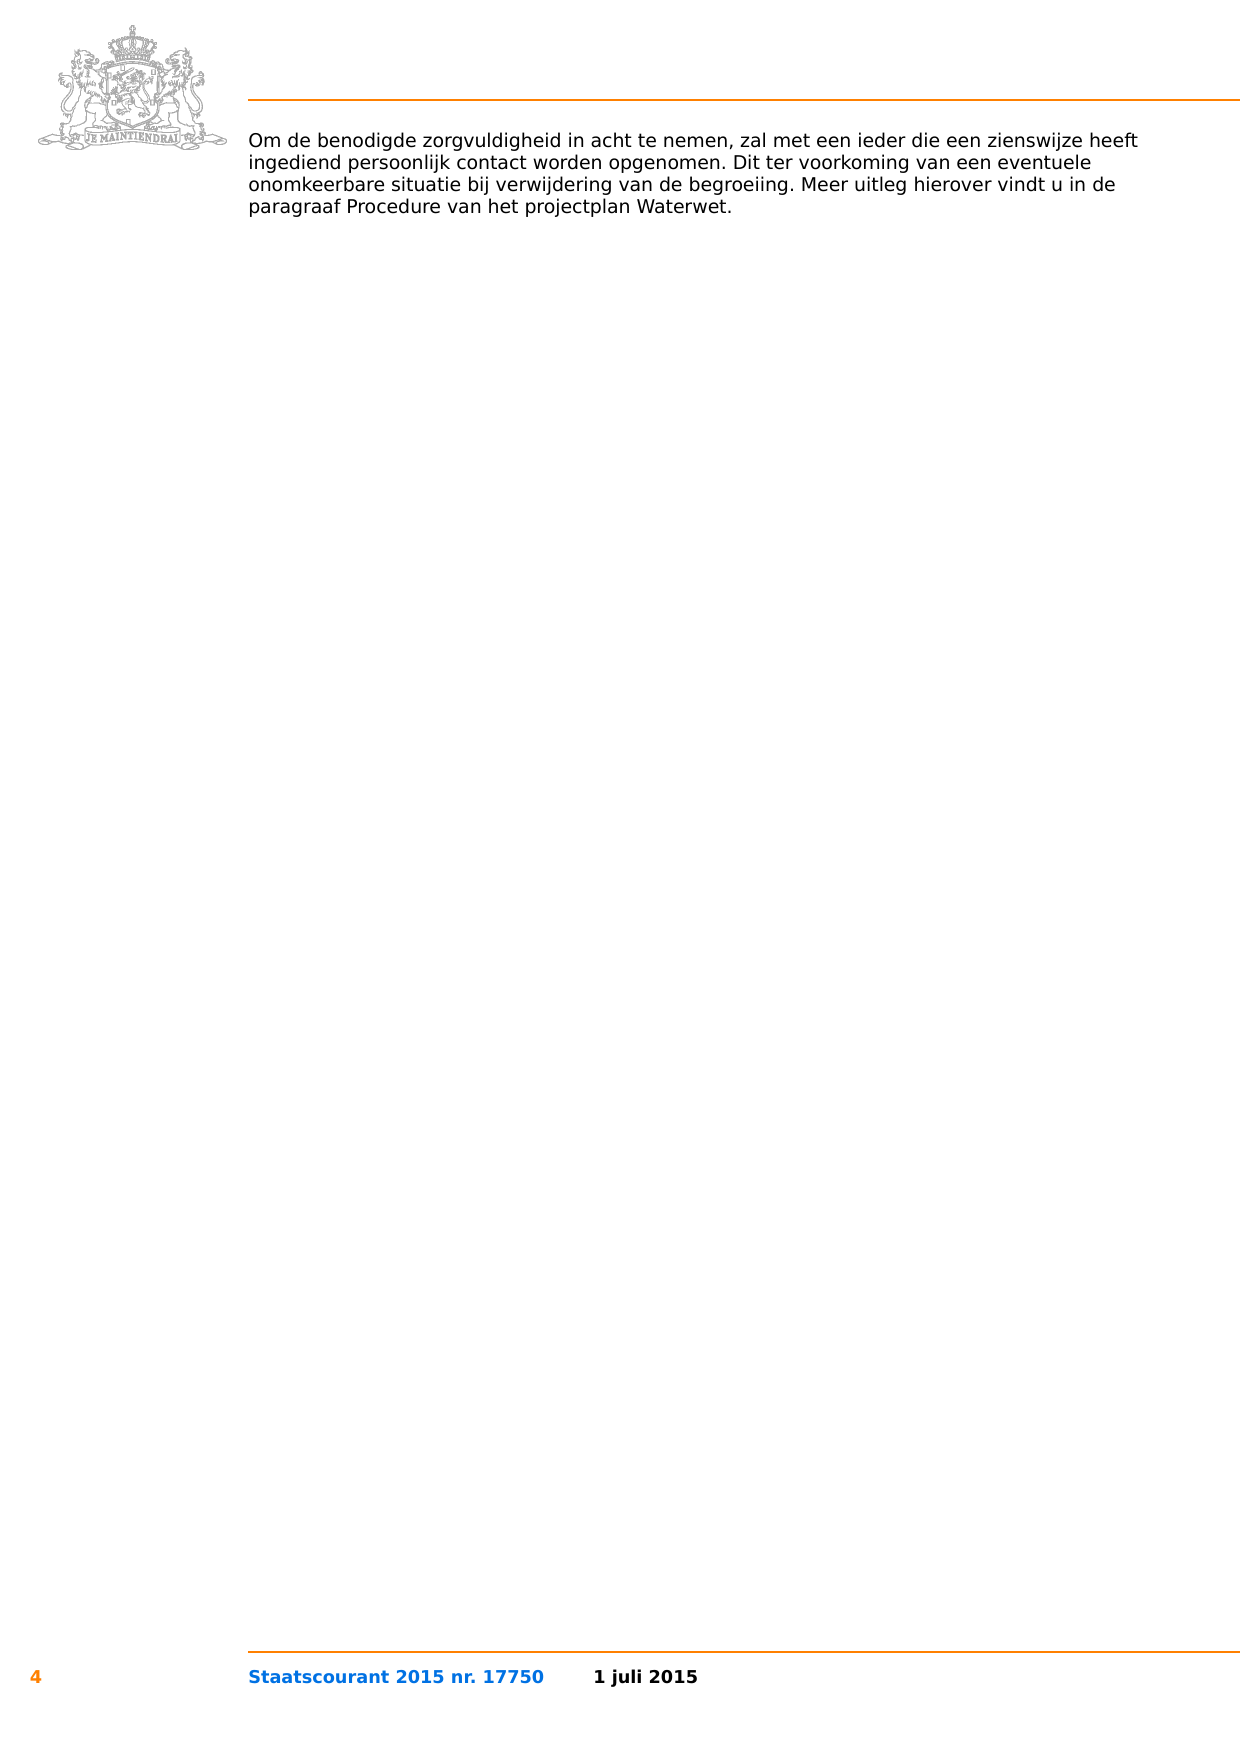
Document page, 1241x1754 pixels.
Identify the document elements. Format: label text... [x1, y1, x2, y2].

picture [38, 25, 227, 150]
text Om de benodigde zorgvuldigheid in acht te nemen, zal met een ieder die een zienswijze heeft ingediend persoonlijk contact worden opgenomen. Dit ter voorkoming van een eventuele onomkeerbare situatie bij verwijdering van de begroeiing. Meer uitleg hierover vindt u in de paragraaf Procedure van het projectplan Waterwet. [248, 130, 1163, 218]
